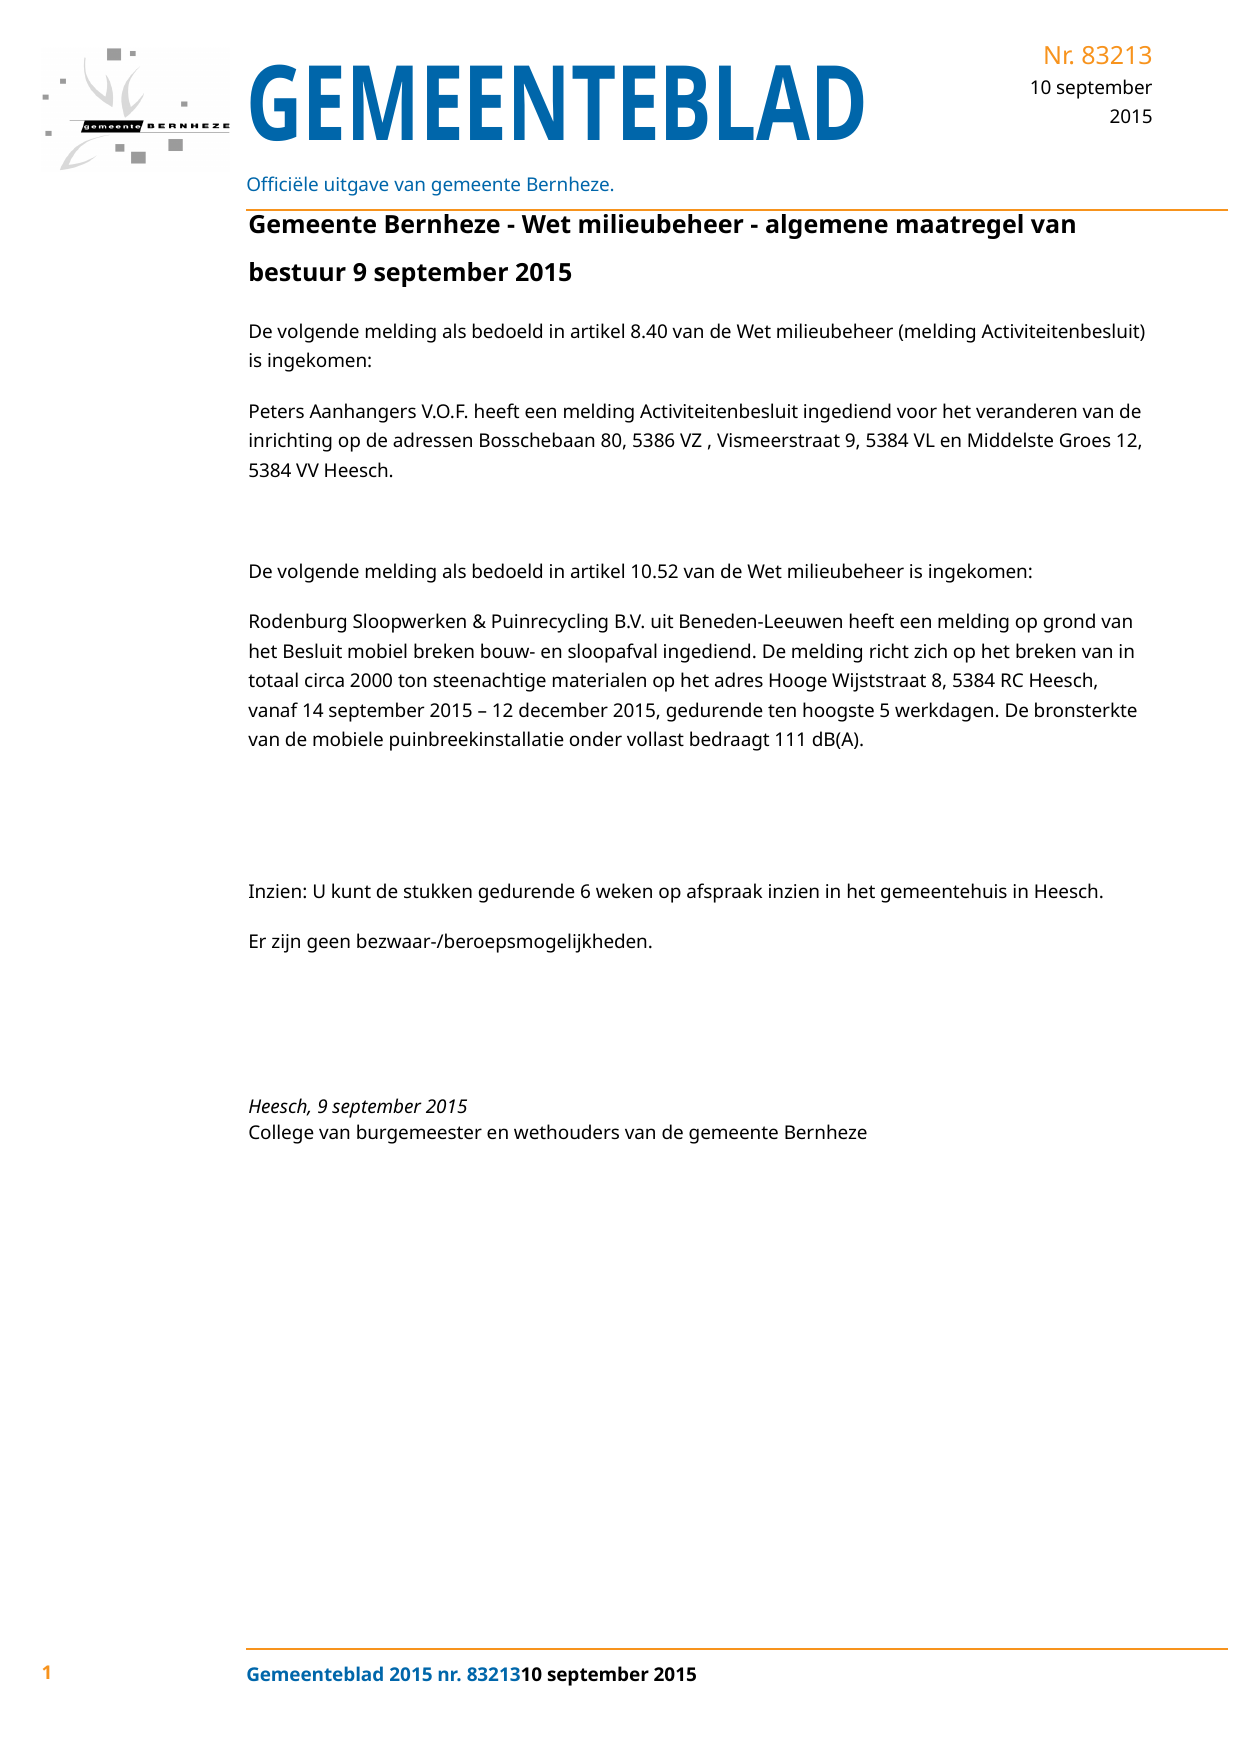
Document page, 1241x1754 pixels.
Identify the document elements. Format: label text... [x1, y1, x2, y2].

picture [41, 47, 231, 172]
text Rodenburg Sloopwerken & Puinrecycling B.V. uit Beneden-Leeuwen heeft een melding op grond van het Besluit mobiel breken bouw- en sloopafval ingediend. De melding richt zich op het breken van in totaal circa 2000 ton steenachtige materialen op het adres Hooge Wijststraat 8, 5384 RC Heesch, vanaf 14 september 2015 – 12 december 2015, gedurende ten hoogste 5 werkdagen. De bronsterkte van de mobiele puinbreekinstallatie onder vollast bedraagt 111 dB(A). [248, 608, 1152, 752]
text De volgende melding als bedoeld in artikel 10.52 van de Wet milieubeheer is ingekomen: [248, 558, 1152, 584]
text Peters Aanhangers V.O.F. heeft een melding Activiteitenbesluit ingediend voor het veranderen van de inrichting op de adressen Bosschebaan 80, 5386 VZ , Vismeerstraat 9, 5384 VL en Middelste Groes 12, 5384 VV Heesch. [248, 398, 1152, 483]
text Gemeente Bernheze - Wet milieubeheer - algemene maatregel van bestuur 9 september 2015 [248, 211, 1152, 288]
text College van burgemeester en wethouders van de gemeente Bernheze [248, 1119, 1152, 1145]
text Inzien: U kunt de stukken gedurende 6 weken op afspraak inzien in het gemeentehuis in Heesch. [248, 878, 1152, 904]
text Er zijn geen bezwaar-/beroepsmogelijkheden. [248, 928, 1152, 954]
text Heesch, 9 september 2015 [248, 1093, 1152, 1119]
text De volgende melding als bedoeld in artikel 8.40 van de Wet milieubeheer (melding Activiteitenbesluit) is ingekomen: [248, 318, 1152, 373]
